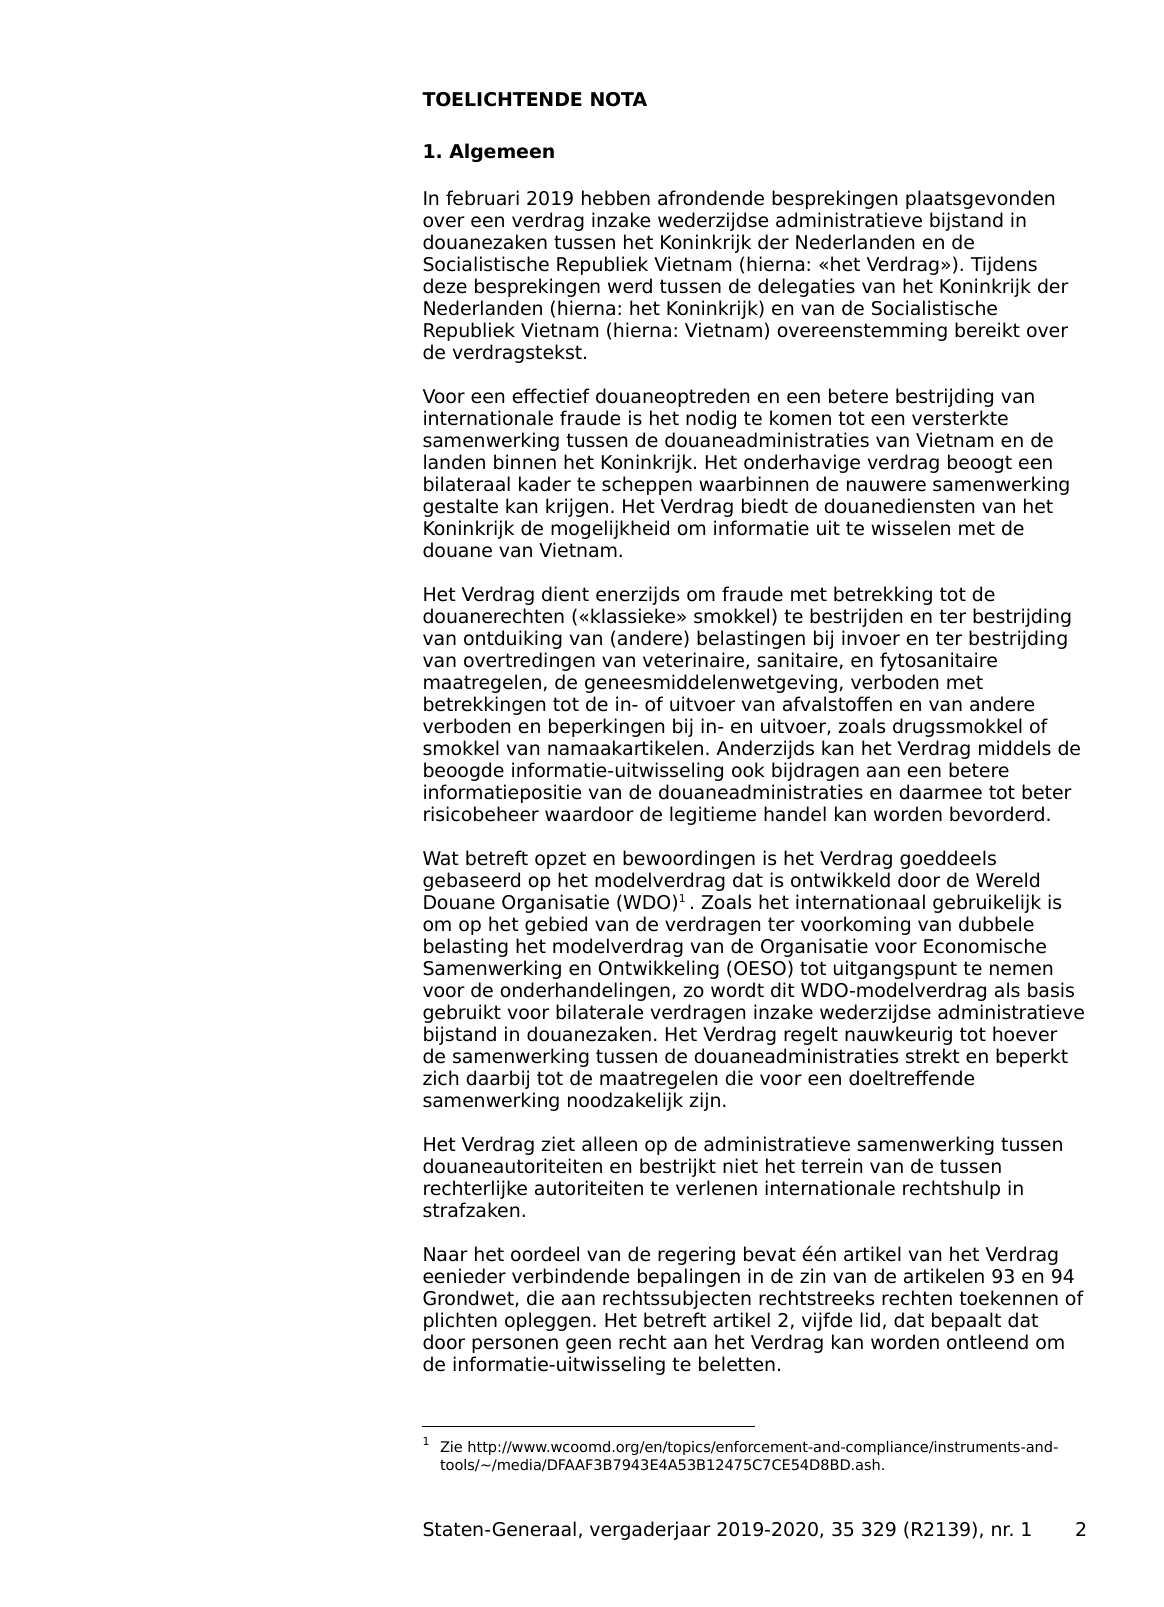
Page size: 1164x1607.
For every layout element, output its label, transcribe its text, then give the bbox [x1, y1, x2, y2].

text Het Verdrag dient enerzijds om fraude met betrekking tot de douanerechten («klassieke» smokkel) te bestrijden en ter bestrijding van ontduiking van (andere) belastingen bij invoer en ter bestrijding van overtredingen van veterinaire, sanitaire, en fytosanitaire maatregelen, de geneesmiddelenwetgeving, verboden met betrekkingen tot de in- of uitvoer van afvalstoffen en van andere verboden en beperkingen bij in- en uitvoer, zoals drugssmokkel of smokkel van namaakartikelen. Anderzijds kan het Verdrag middels de beoogde informatie-uitwisseling ook bijdragen aan een betere informatiepositie van de douaneadministraties en daarmee tot beter risicobeheer waardoor de legitieme handel kan worden bevorderd. [422, 584, 1087, 826]
subtitle 1. Algemeen [422, 141, 1087, 163]
text In februari 2019 hebben afrondende besprekingen plaatsgevonden over een verdrag inzake wederzijdse administratieve bijstand in douanezaken tussen het Koninkrijk der Nederlanden en de Socialistische Republiek Vietnam (hierna: «het Verdrag»). Tijdens deze besprekingen werd tussen de delegaties van het Koninkrijk der Nederlanden (hierna: het Koninkrijk) en van de Socialistische Republiek Vietnam (hierna: Vietnam) overeenstemming bereikt over de verdragstekst. [422, 188, 1087, 364]
text Voor een effectief douaneoptreden en een betere bestrijding van internationale fraude is het nodig te komen tot een versterkte samenwerking tussen de douaneadministraties van Vietnam en de landen binnen het Koninkrijk. Het onderhavige verdrag beoogt een bilateraal kader te scheppen waarbinnen de nauwere samenwerking gestalte kan krijgen. Het Verdrag biedt de douanediensten van het Koninkrijk de mogelijkheid om informatie uit te wisselen met de douane van Vietnam. [422, 386, 1087, 562]
text Wat betreft opzet en bewoordingen is het Verdrag goeddeels gebaseerd op het modelverdrag dat is ontwikkeld door de Wereld Douane Organisatie (WDO). Zoals het internationaal gebruikelijk is om op het gebied van de verdragen ter voorkoming van dubbele belasting het modelverdrag van de Organisatie voor Economische Samenwerking en Ontwikkeling (OESO) tot uitgangspunt te nemen voor de onderhandelingen, zo wordt dit WDO-modelverdrag als basis gebruikt voor bilaterale verdragen inzake wederzijdse administratieve bijstand in douanezaken. Het Verdrag regelt nauwkeurig tot hoever de samenwerking tussen de douaneadministraties strekt en beperkt zich daarbij tot de maatregelen die voor een doeltreffende samenwerking noodzakelijk zijn. [422, 848, 1087, 1112]
subtitle TOELICHTENDE NOTA [422, 89, 1087, 111]
text Het Verdrag ziet alleen op de administratieve samenwerking tussen douaneautoriteiten en bestrijkt niet het terrein van de tussen rechterlijke autoriteiten te verlenen internationale rechtshulp in strafzaken. [422, 1134, 1087, 1222]
text Naar het oordeel van de regering bevat één artikel van het Verdrag eenieder verbindende bepalingen in de zin van de artikelen 93 en 94 Grondwet, die aan rechtssubjecten rechtstreeks rechten toekennen of plichten opleggen. Het betreft artikel 2, vijfde lid, dat bepaalt dat door personen geen recht aan het Verdrag kan worden ontleend om de informatie-uitwisseling te beletten. [422, 1244, 1087, 1376]
text Zie http://www.wcoomd.org/en/topics/enforcement-and-compliance/instruments-and-tools/~/media/DFAAF3B7943E4A53B12475C7CE54D8BD.ash. [422, 1435, 1087, 1474]
